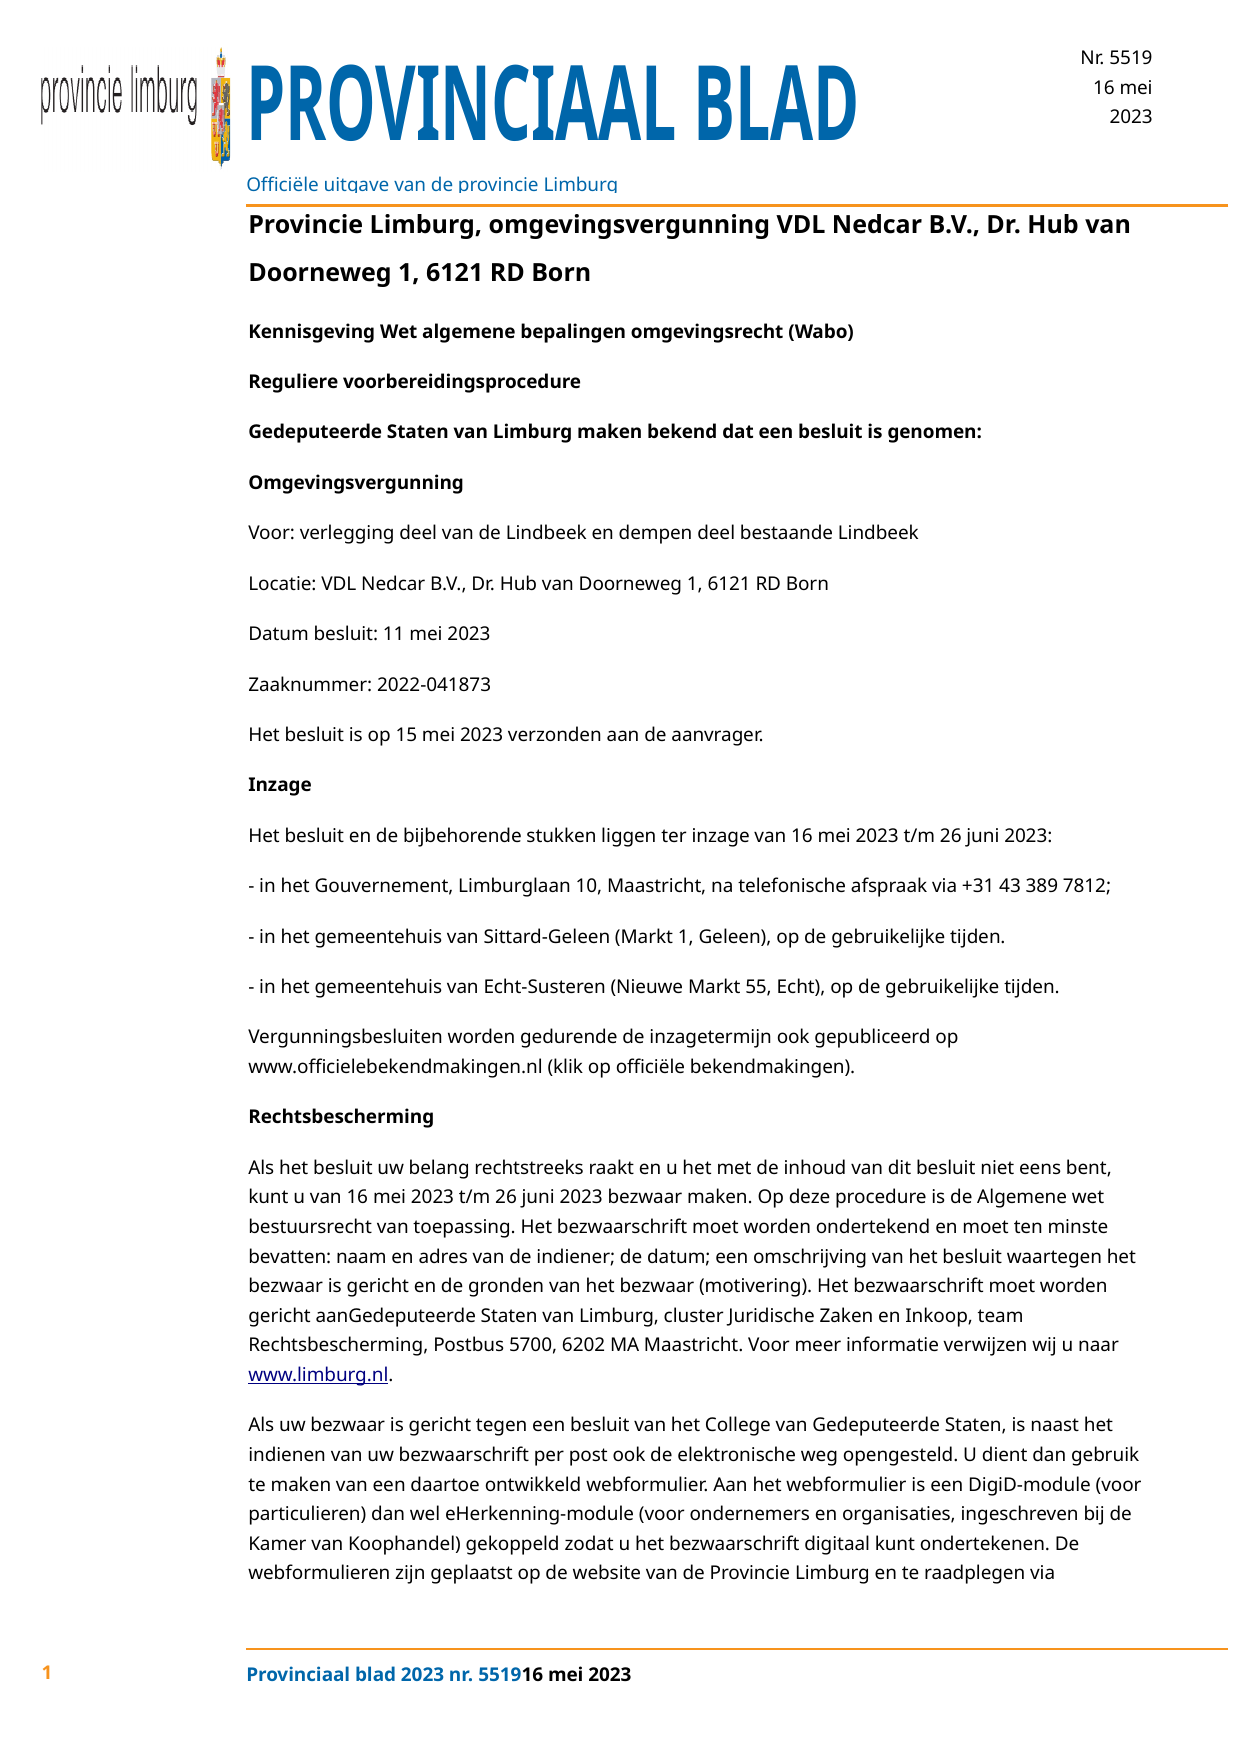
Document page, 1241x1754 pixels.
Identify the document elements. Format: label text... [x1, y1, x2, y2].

text Omgevingsvergunning [248, 469, 1152, 495]
text Inzage [248, 772, 1152, 797]
text Als uw bezwaar is gericht tegen een besluit van het College van Gedeputeerde Staten, is naast het indienen van uw bezwaarschrift per post ook de elektronische weg opengesteld. U dient dan gebruik te maken van een daartoe ontwikkeld webformulier. Aan het webformulier is een DigiD-module (voor particulieren) dan wel eHerkenning-module (voor ondernemers en organisaties, ingeschreven bij de Kamer van Koophandel) gekoppeld zodat u het bezwaarschrift digitaal kunt ondertekenen. De webformulieren zijn geplaatst op de website van de Provincie Limburg en te raadplegen via [248, 1412, 1152, 1585]
text Kennisgeving Wet algemene bepalingen omgevingsrecht (Wabo) [248, 318, 1152, 344]
text Vergunningsbesluiten worden gedurende de inzagetermijn ook gepubliceerd op www.officielebekendmakingen.nl (klik op officiële bekendmakingen). [248, 1024, 1152, 1079]
text Als het besluit uw belang rechtstreeks raakt en u het met de inhoud van dit besluit niet eens bent, kunt u van 16 mei 2023 t/m 26 juni 2023 bezwaar maken. Op deze procedure is de Algemene wet bestuursrecht van toepassing. Het bezwaarschrift moet worden ondertekend en moet ten minste bevatten: naam en adres van de indiener; de datum; een omschrijving van het besluit waartegen het bezwaar is gericht en de gronden van het bezwaar (motivering). Het bezwaarschrift moet worden gericht aanGedeputeerde Staten van Limburg, cluster Juridische Zaken en Inkoop, team Rechtsbescherming, Postbus 5700, 6202 MA Maastricht. Voor meer informatie verwijzen wij u naar www.limburg.nl. [248, 1154, 1152, 1387]
picture [41, 47, 231, 172]
text Reguliere voorbereidingsprocedure [248, 368, 1152, 394]
text - in het gemeentehuis van Echt-Susteren (Nieuwe Markt 55, Echt), op de gebruikelijke tijden. [248, 973, 1152, 999]
text Datum besluit: 11 mei 2023 [248, 620, 1152, 646]
text Zaaknummer: 2022-041873 [248, 671, 1152, 697]
text Het besluit is op 15 mei 2023 verzonden aan de aanvrager. [248, 721, 1152, 747]
text Rechtsbescherming [248, 1104, 1152, 1129]
text - in het gemeentehuis van Sittard-Geleen (Markt 1, Geleen), op de gebruikelijke tijden. [248, 923, 1152, 949]
text Voor: verlegging deel van de Lindbeek en dempen deel bestaande Lindbeek [248, 519, 1152, 545]
text Het besluit en de bijbehorende stukken liggen ter inzage van 16 mei 2023 t/m 26 juni 2023: [248, 822, 1152, 848]
text Locatie: VDL Nedcar B.V., Dr. Hub van Doorneweg 1, 6121 RD Born [248, 570, 1152, 596]
text Gedeputeerde Staten van Limburg maken bekend dat een besluit is genomen: [248, 419, 1152, 444]
text - in het Gouvernement, Limburglaan 10, Maastricht, na telefonische afspraak via +31 43 389 7812; [248, 872, 1152, 898]
text Provincie Limburg, omgevingsvergunning VDL Nedcar B.V., Dr. Hub van Doorneweg 1, 6121 RD Born [248, 207, 1152, 288]
